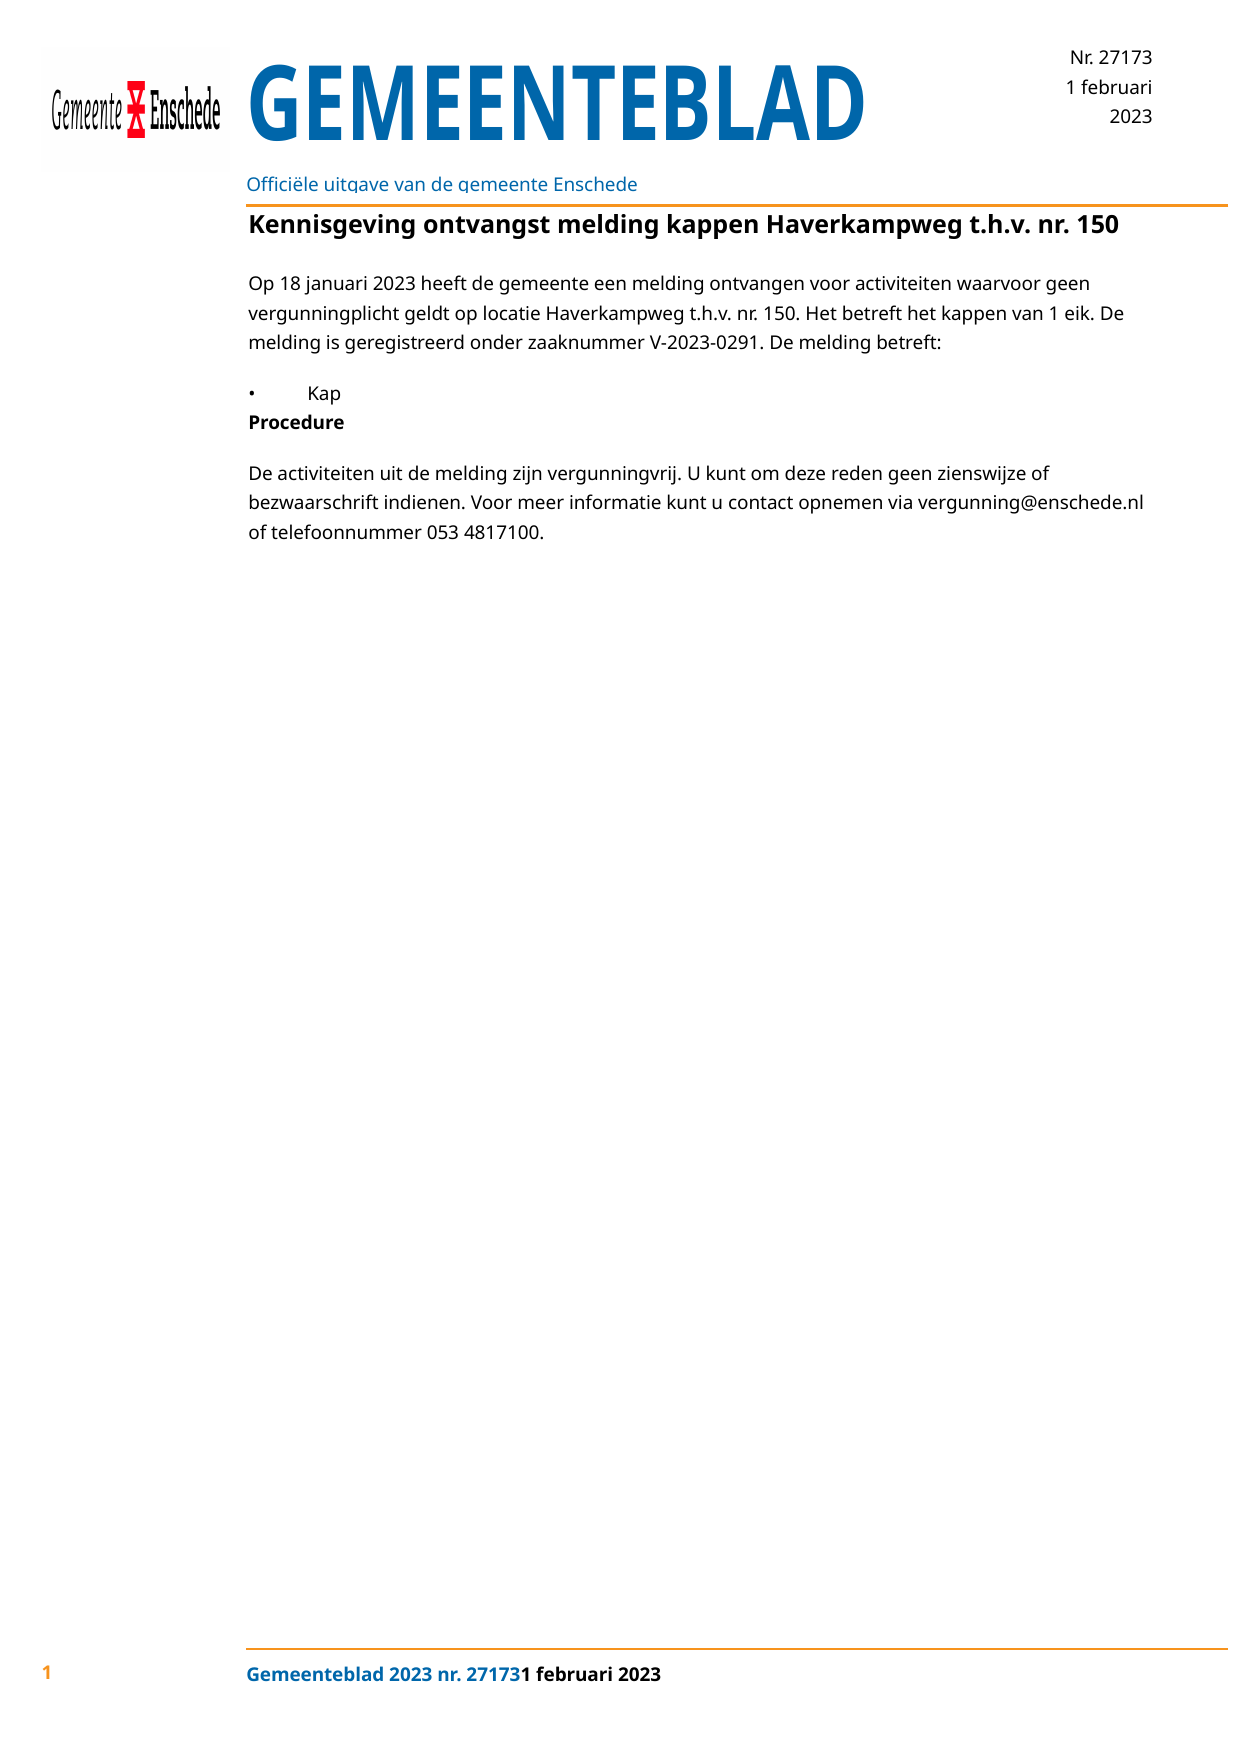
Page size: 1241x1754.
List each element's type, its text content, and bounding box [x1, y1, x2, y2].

text Kennisgeving ontvangst melding kappen Haverkampweg t.h.v. nr. 150 [248, 207, 1152, 241]
text Op 18 januari 2023 heeft de gemeente een melding ontvangen voor activiteiten waarvoor geen vergunningplicht geldt op locatie Haverkampweg t.h.v. nr. 150. Het betreft het kappen van 1 eik. De melding is geregistreerd onder zaaknummer V-2023-0291. De melding betreft: [248, 270, 1152, 355]
text Procedure [248, 409, 1152, 435]
list Kap [248, 380, 1152, 406]
text De activiteiten uit de melding zijn vergunningvrij. U kunt om deze reden geen zienswijze of bezwaarschrift indienen. Voor meer informatie kunt u contact opnemen via vergunning@enschede.nl of telefoonnummer 053 4817100. [248, 460, 1152, 545]
picture [41, 47, 231, 172]
